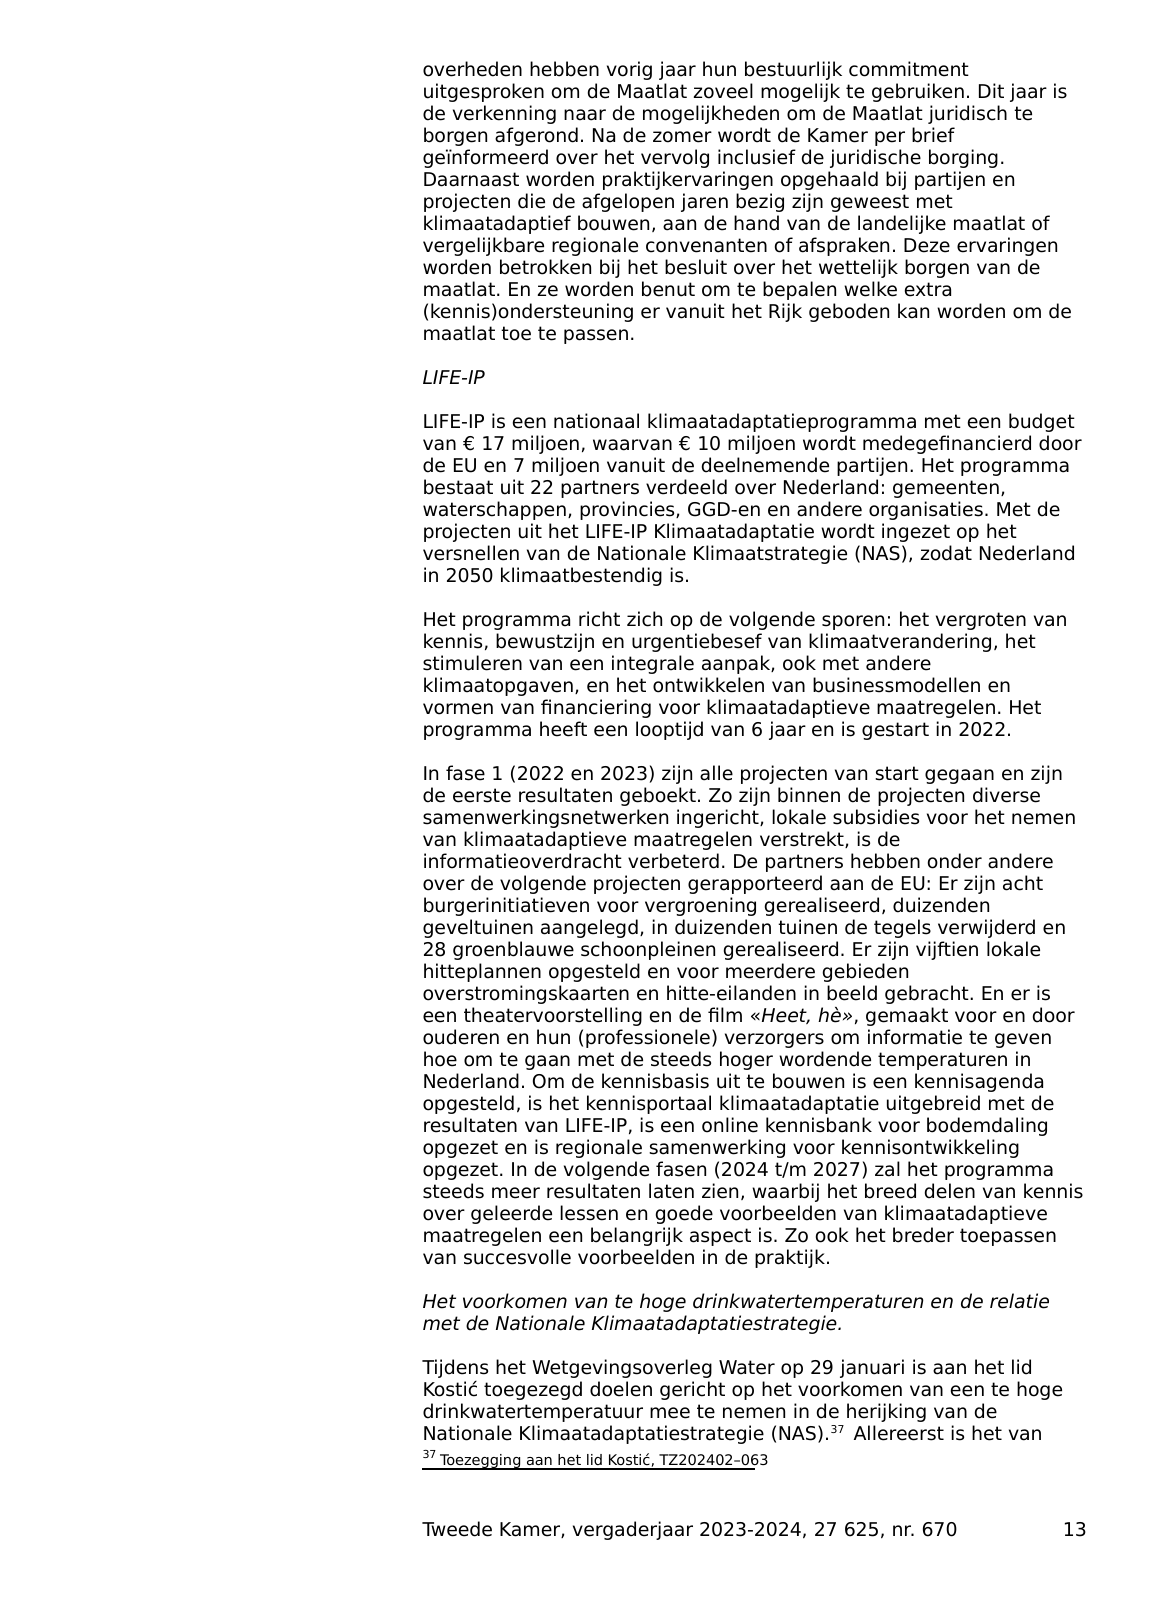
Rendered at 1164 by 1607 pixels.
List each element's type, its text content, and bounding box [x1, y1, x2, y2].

subtitle LIFE-IP [422, 367, 1087, 389]
text overheden hebben vorig jaar hun bestuurlijk commitment uitgesproken om de Maatlat zoveel mogelijk te gebruiken. Dit jaar is de verkenning naar de mogelijkheden om de Maatlat juridisch te borgen afgerond. Na de zomer wordt de Kamer per brief geïnformeerd over het vervolg inclusief de juridische borging. Daarnaast worden praktijkervaringen opgehaald bij partijen en projecten die de afgelopen jaren bezig zijn geweest met klimaatadaptief bouwen, aan de hand van de landelijke maatlat of vergelijkbare regionale convenanten of afspraken. Deze ervaringen worden betrokken bij het besluit over het wettelijk borgen van de maatlat. En ze worden benut om te bepalen welke extra (kennis)ondersteuning er vanuit het Rijk geboden kan worden om de maatlat toe te passen. [422, 59, 1087, 345]
text Het programma richt zich op de volgende sporen: het vergroten van kennis, bewustzijn en urgentiebesef van klimaatverandering, het stimuleren van een integrale aanpak, ook met andere klimaatopgaven, en het ontwikkelen van businessmodellen en vormen van financiering voor klimaatadaptieve maatregelen. Het programma heeft een looptijd van 6 jaar en is gestart in 2022. [422, 609, 1087, 741]
text In fase 1 (2022 en 2023) zijn alle projecten van start gegaan en zijn de eerste resultaten geboekt. Zo zijn binnen de projecten diverse samenwerkingsnetwerken ingericht, lokale subsidies voor het nemen van klimaatadaptieve maatregelen verstrekt, is de informatieoverdracht verbeterd. De partners hebben onder andere over de volgende projecten gerapporteerd aan de EU: Er zijn acht burgerinitiatieven voor vergroening gerealiseerd, duizenden geveltuinen aangelegd, in duizenden tuinen de tegels verwijderd en 28 groenblauwe schoonpleinen gerealiseerd. Er zijn vijftien lokale hitteplannen opgesteld en voor meerdere gebieden overstromingskaarten en hitte-eilanden in beeld gebracht. En er is een theatervoorstelling en de film «Heet, hè», gemaakt voor en door ouderen en hun (professionele) verzorgers om informatie te geven hoe om te gaan met de steeds hoger wordende temperaturen in Nederland. Om de kennisbasis uit te bouwen is een kennisagenda opgesteld, is het kennisportaal klimaatadaptatie uitgebreid met de resultaten van LIFE-IP, is een online kennisbank voor bodemdaling opgezet en is regionale samenwerking voor kennisontwikkeling opgezet. In de volgende fasen (2024 t/m 2027) zal het programma steeds meer resultaten laten zien, waarbij het breed delen van kennis over geleerde lessen en goede voorbeelden van klimaatadaptieve maatregelen een belangrijk aspect is. Zo ook het breder toepassen van succesvolle voorbeelden in de praktijk. [422, 763, 1087, 1269]
text LIFE-IP is een nationaal klimaatadaptatieprogramma met een budget van € 17 miljoen, waarvan € 10 miljoen wordt medegefinancierd door de EU en 7 miljoen vanuit de deelnemende partijen. Het programma bestaat uit 22 partners verdeeld over Nederland: gemeenten, waterschappen, provincies, GGD-en en andere organisaties. Met de projecten uit het LIFE-IP Klimaatadaptatie wordt ingezet op het versnellen van de Nationale Klimaatstrategie (NAS), zodat Nederland in 2050 klimaatbestendig is. [422, 411, 1087, 587]
text Tijdens het Wetgevingsoverleg Water op 29 januari is aan het lid Kostić toegezegd doelen gericht op het voorkomen van een te hoge drinkwatertemperatuur mee te nemen in de herijking van de Nationale Klimaatadaptatiestrategie (NAS). Allereerst is het van [422, 1357, 1087, 1445]
text Toezegging aan het lid Kostić, TZ202402–063 [422, 1448, 1087, 1470]
subtitle Het voorkomen van te hoge drinkwatertemperaturen en de relatie met de Nationale Klimaatadaptatiestrategie. [422, 1291, 1087, 1335]
